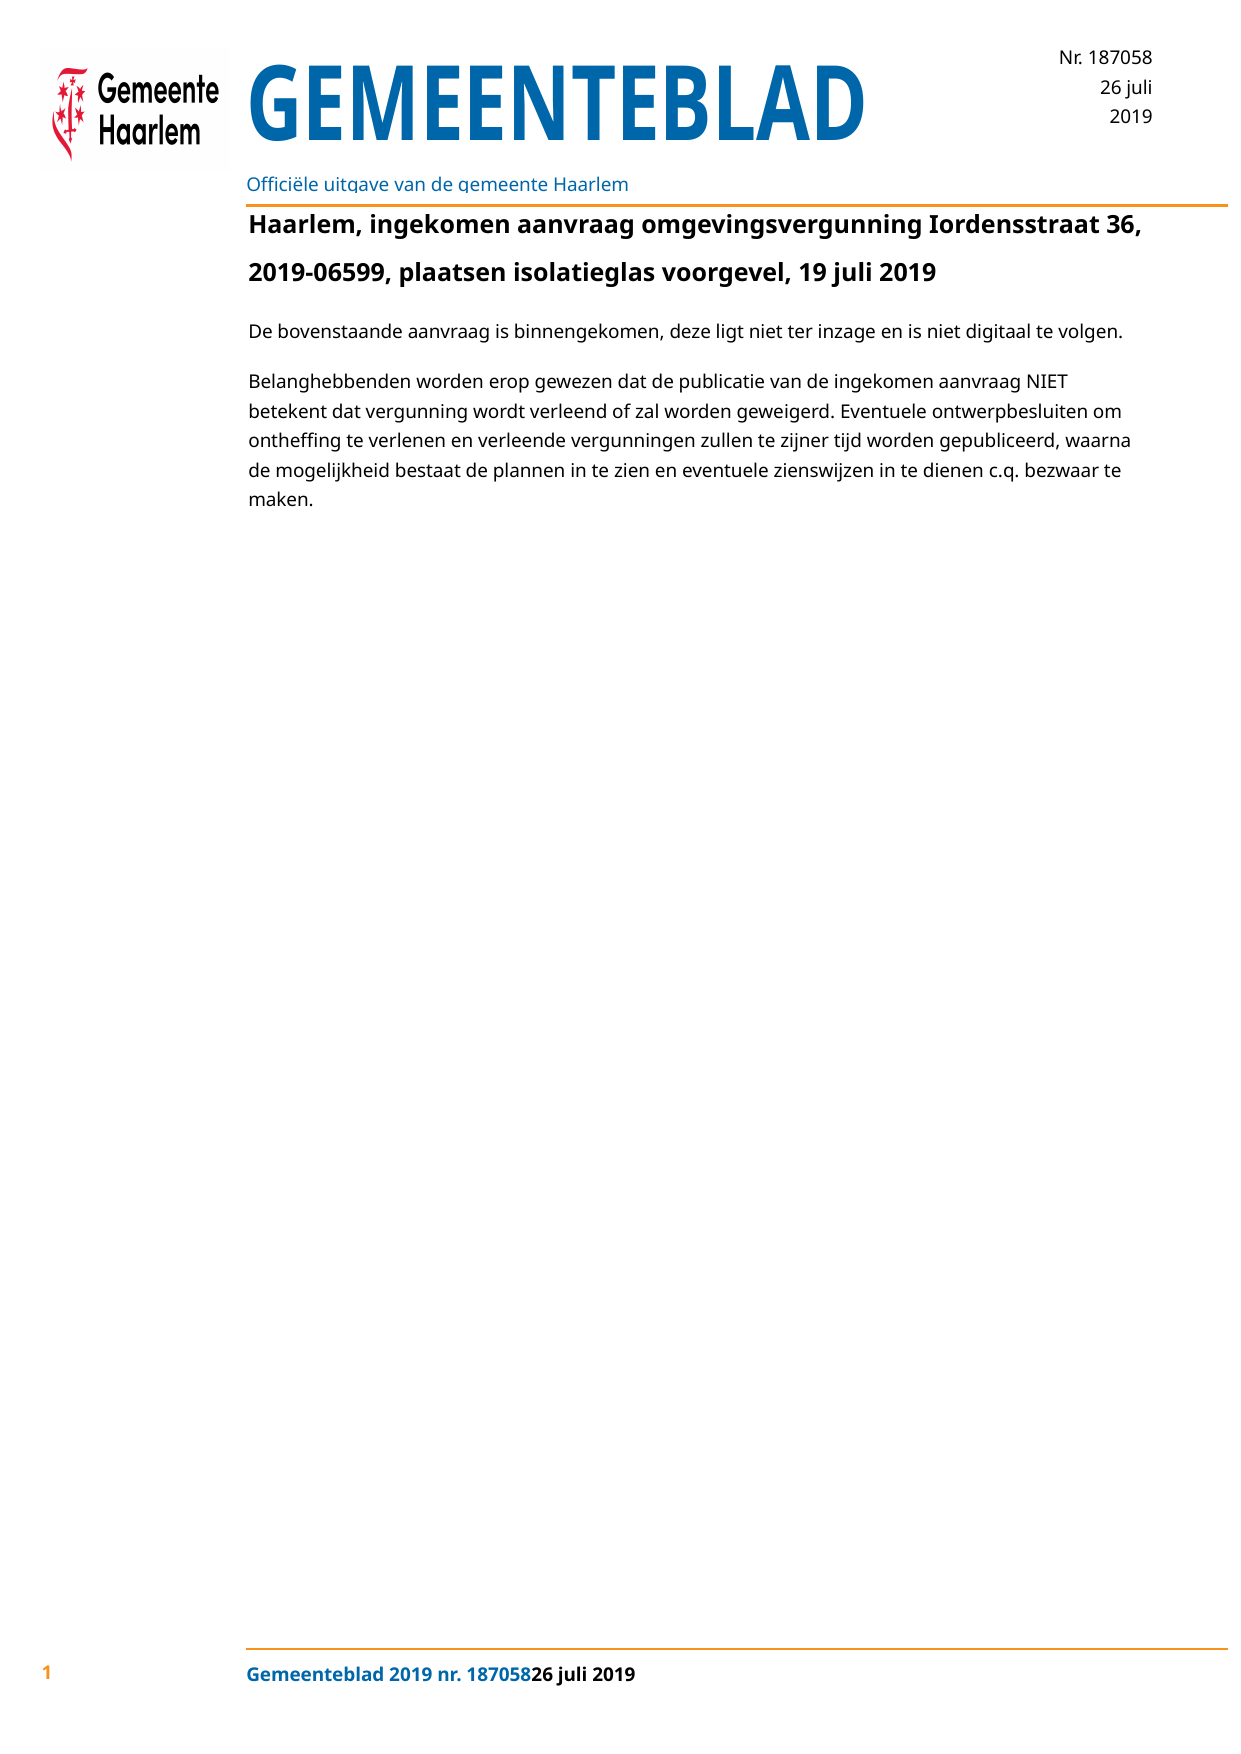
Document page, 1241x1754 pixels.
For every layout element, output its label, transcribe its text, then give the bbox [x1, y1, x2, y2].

text Belanghebbenden worden erop gewezen dat de publicatie van de ingekomen aanvraag NIET betekent dat vergunning wordt verleend of zal worden geweigerd. Eventuele ontwerpbesluiten om ontheffing te verlenen en verleende vergunningen zullen te zijner tijd worden gepubliceerd, waarna de mogelijkheid bestaat de plannen in te zien en eventuele zienswijzen in te dienen c.q. bezwaar te maken. [248, 368, 1152, 512]
text De bovenstaande aanvraag is binnengekomen, deze ligt niet ter inzage en is niet digitaal te volgen. [248, 318, 1152, 344]
text Haarlem, ingekomen aanvraag omgevingsvergunning Iordensstraat 36, 2019-06599, plaatsen isolatieglas voorgevel, 19 juli 2019 [248, 207, 1152, 288]
picture [41, 47, 231, 172]
